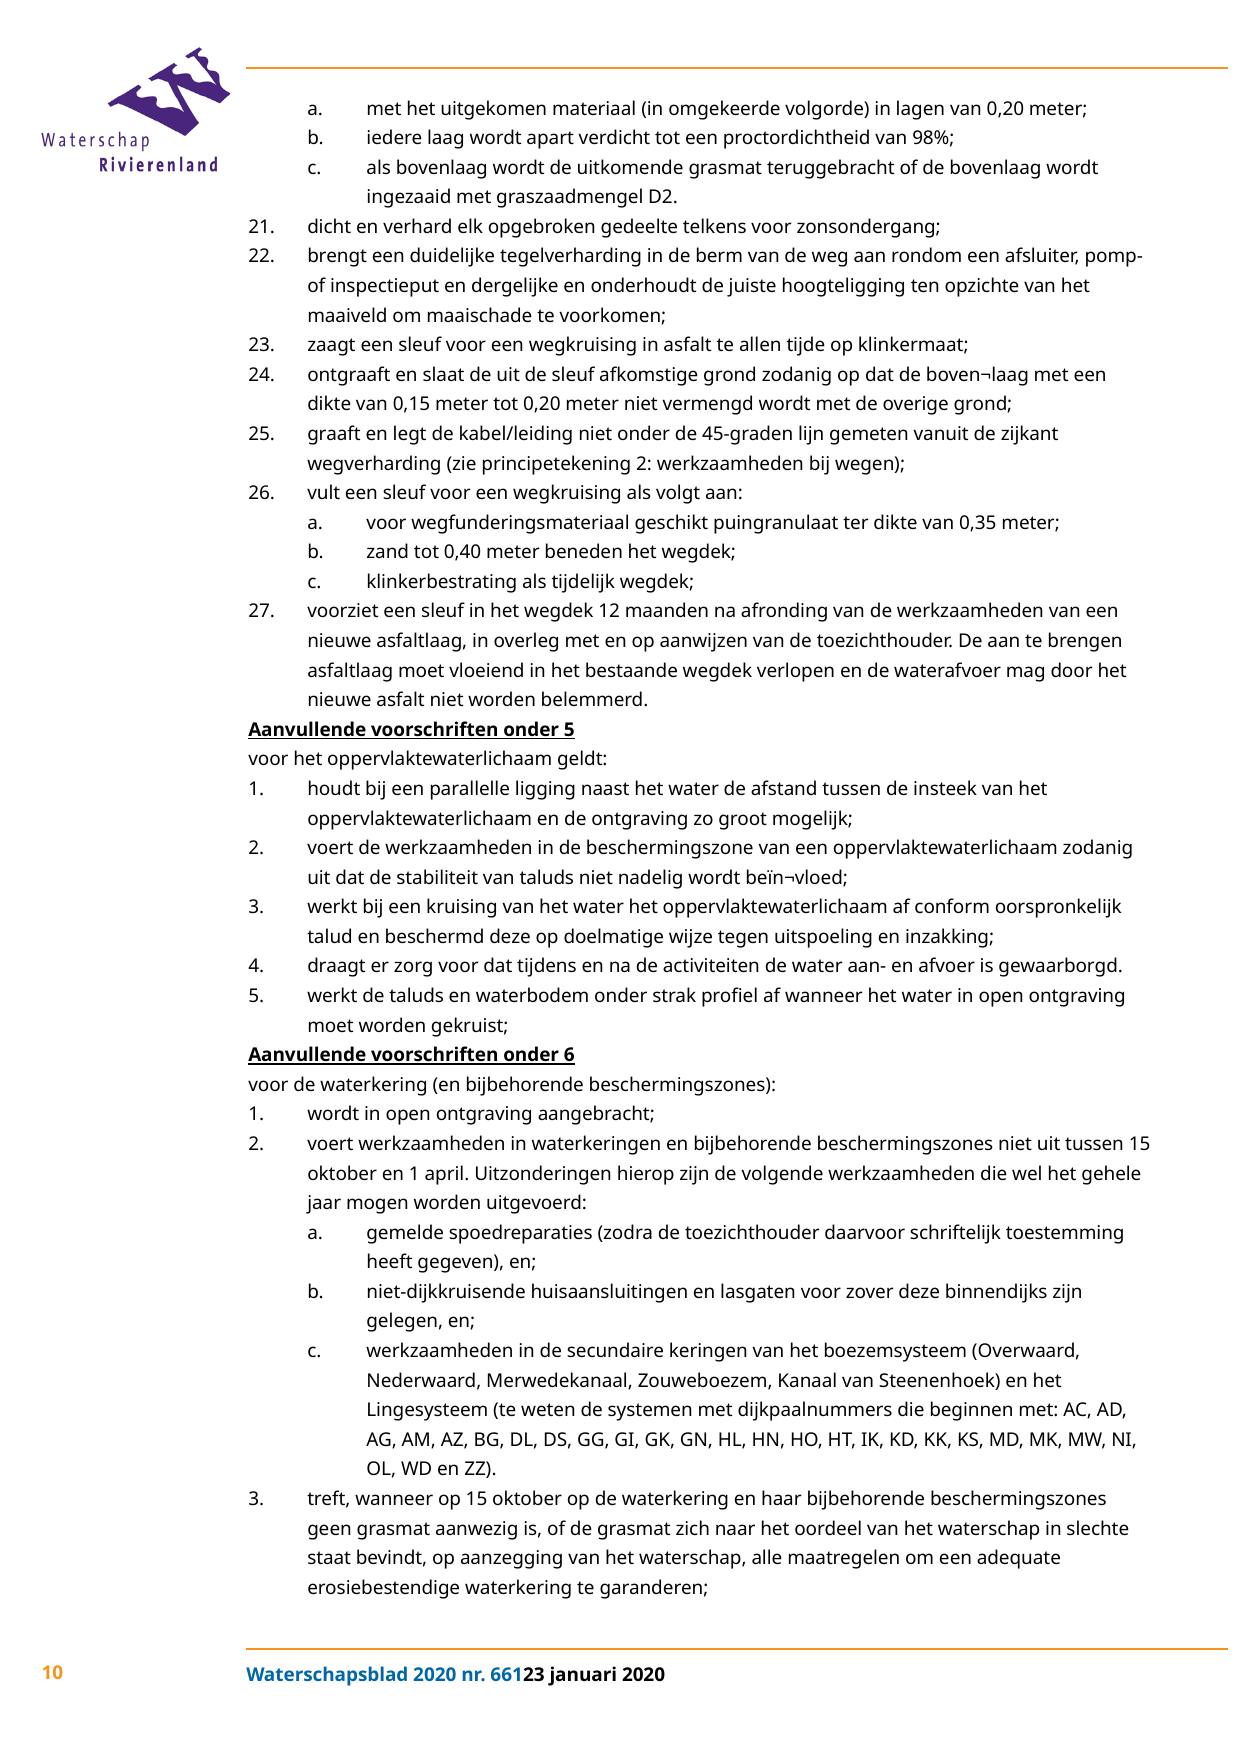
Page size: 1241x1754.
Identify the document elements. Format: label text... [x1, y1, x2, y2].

picture [41, 47, 231, 172]
list gemelde spoedreparaties (zodra de toezichthouder daarvoor schriftelijk toestemming heeft gegeven), en; [307, 1219, 1152, 1274]
list treft, wanneer op 15 oktober op de waterkering en haar bijbehorende beschermingszones geen grasmat aanwezig is, of de grasmat zich naar het oordeel van het waterschap in slechte staat bevindt, op aanzegging van het waterschap, alle maatregelen om een adequate erosiebestendige waterkering te garanderen; [248, 1485, 1152, 1600]
list met het uitgekomen materiaal (in omgekeerde volgorde) in lagen van 0,20 meter; [307, 95, 1152, 121]
list wordt in open ontgraving aangebracht; [248, 1101, 1152, 1126]
list voert werkzaamheden in waterkeringen en bijbehorende beschermingszones niet uit tussen 15 oktober en 1 april. Uitzonderingen hierop zijn de volgende werkzaamheden die wel het gehele jaar mogen worden uitgevoerd: [248, 1130, 1152, 1215]
list zand tot 0,40 meter beneden het wegdek; [307, 538, 1152, 564]
list brengt een duidelijke tegelverharding in de berm van de weg aan rondom een afsluiter, pomp- of inspectieput en dergelijke en onderhoudt de juiste hoogteligging ten opzichte van het maaiveld om maaischade te voorkomen; [248, 243, 1152, 328]
list voor wegfunderingsmateriaal geschikt puingranulaat ter dikte van 0,35 meter; [307, 509, 1152, 535]
list voert de werkzaamheden in de beschermingszone van een oppervlaktewaterlichaam zodanig uit dat de stabiliteit van taluds niet nadelig wordt beïn¬vloed; [248, 834, 1152, 890]
text voor het oppervlaktewaterlichaam geldt: [248, 746, 1152, 771]
list werkt de taluds en waterbodem onder strak profiel af wanneer het water in open ontgraving moet worden gekruist; [248, 982, 1152, 1038]
list houdt bij een parallelle ligging naast het water de afstand tussen de insteek van het oppervlaktewaterlichaam en de ontgraving zo groot mogelijk; [248, 775, 1152, 831]
list klinkerbestrating als tijdelijk wegdek; [307, 568, 1152, 594]
list als bovenlaag wordt de uitkomende grasmat teruggebracht of de bovenlaag wordt ingezaaid met graszaadmengel D2. [307, 154, 1152, 209]
text Aanvullende voorschriften onder 6 [248, 1041, 1152, 1067]
list ontgraaft en slaat de uit de sleuf afkomstige grond zodanig op dat de boven¬laag met een dikte van 0,15 meter tot 0,20 meter niet vermengd wordt met de overige grond; [248, 361, 1152, 416]
list werkt bij een kruising van het water het oppervlaktewaterlichaam af conform oorspronkelijk talud en beschermd deze op doelmatige wijze tegen uitspoeling en inzakking; [248, 893, 1152, 949]
text voor de waterkering (en bijbehorende beschermingszones): [248, 1071, 1152, 1097]
list dicht en verhard elk opgebroken gedeelte telkens voor zonsondergang; [248, 213, 1152, 239]
list voorziet een sleuf in het wegdek 12 maanden na afronding van de werkzaamheden van een nieuwe asfaltlaag, in overleg met en op aanwijzen van de toezichthouder. De aan te brengen asfaltlaag moet vloeiend in het bestaande wegdek verlopen en de waterafvoer mag door het nieuwe asfalt niet worden belemmerd. [248, 598, 1152, 712]
list vult een sleuf voor een wegkruising als volgt aan: [248, 479, 1152, 505]
list werkzaamheden in de secundaire keringen van het boezemsysteem (Overwaard, Nederwaard, Merwedekanaal, Zouweboezem, Kanaal van Steenenhoek) en het Lingesysteem (te weten de systemen met dijkpaalnummers die beginnen met: AC, AD, AG, AM, AZ, BG, DL, DS, GG, GI, GK, GN, HL, HN, HO, HT, IK, KD, KK, KS, MD, MK, MW, NI, OL, WD en ZZ). [307, 1337, 1152, 1481]
list zaagt een sleuf voor een wegkruising in asfalt te allen tijde op klinkermaat; [248, 331, 1152, 357]
list graaft en legt de kabel/leiding niet onder de 45-graden lijn gemeten vanuit de zijkant wegverharding (zie principetekening 2: werkzaamheden bij wegen); [248, 420, 1152, 476]
list niet-dijkkruisende huisaansluitingen en lasgaten voor zover deze binnendijks zijn gelegen, en; [307, 1278, 1152, 1333]
list iedere laag wordt apart verdicht tot een proctordichtheid van 98%; [307, 124, 1152, 150]
text Aanvullende voorschriften onder 5 [248, 716, 1152, 742]
list draagt er zorg voor dat tijdens en na de activiteiten de water aan- en afvoer is gewaarborgd. [248, 953, 1152, 978]
